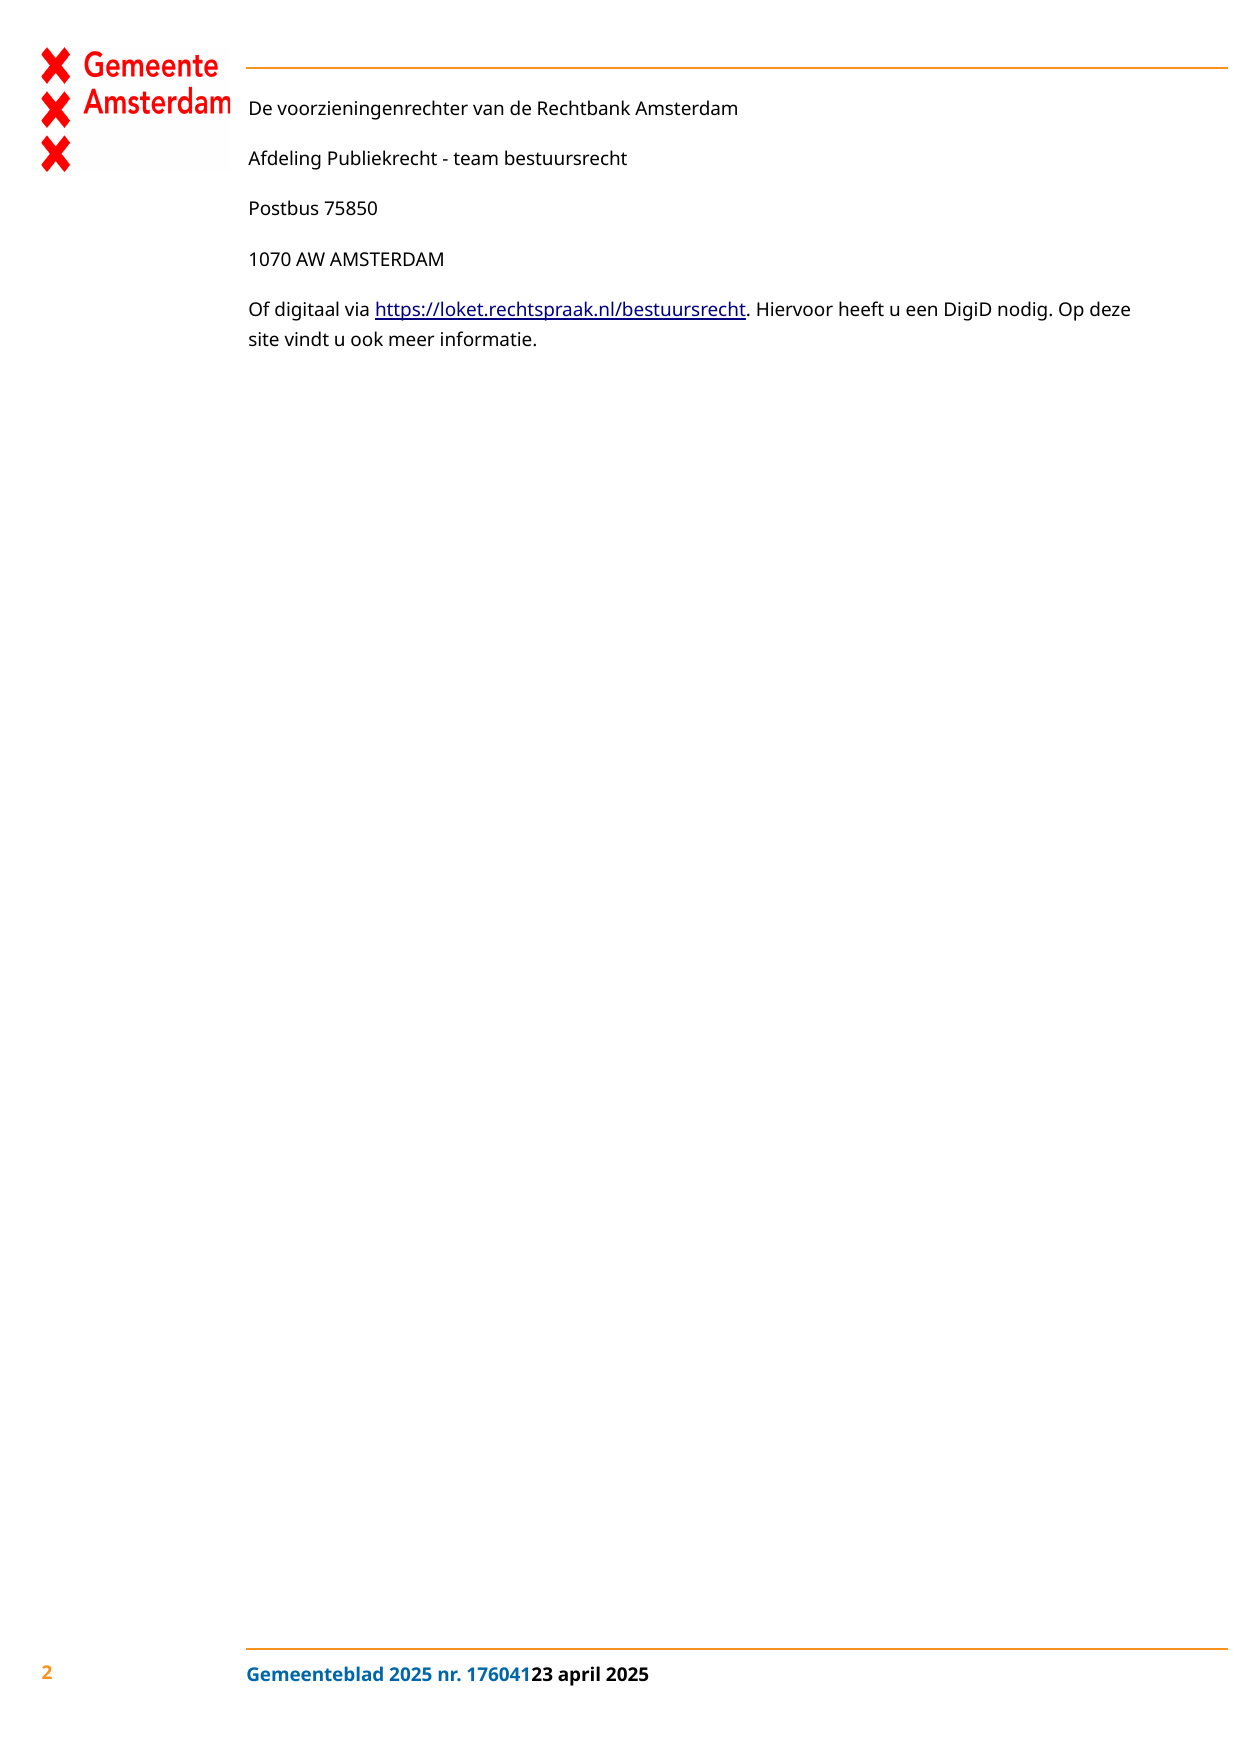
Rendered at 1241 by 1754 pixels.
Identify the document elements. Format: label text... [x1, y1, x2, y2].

text Postbus 75850 [248, 196, 1152, 221]
text 1070 AW AMSTERDAM [248, 246, 1152, 272]
text Of digitaal via https://loket.rechtspraak.nl/bestuursrecht. Hiervoor heeft u een DigiD nodig. Op deze site vindt u ook meer informatie. [248, 296, 1152, 352]
text De voorzieningenrechter van de Rechtbank Amsterdam [248, 95, 1152, 121]
text Afdeling Publiekrecht - team bestuursrecht [248, 145, 1152, 171]
picture [41, 47, 231, 172]
